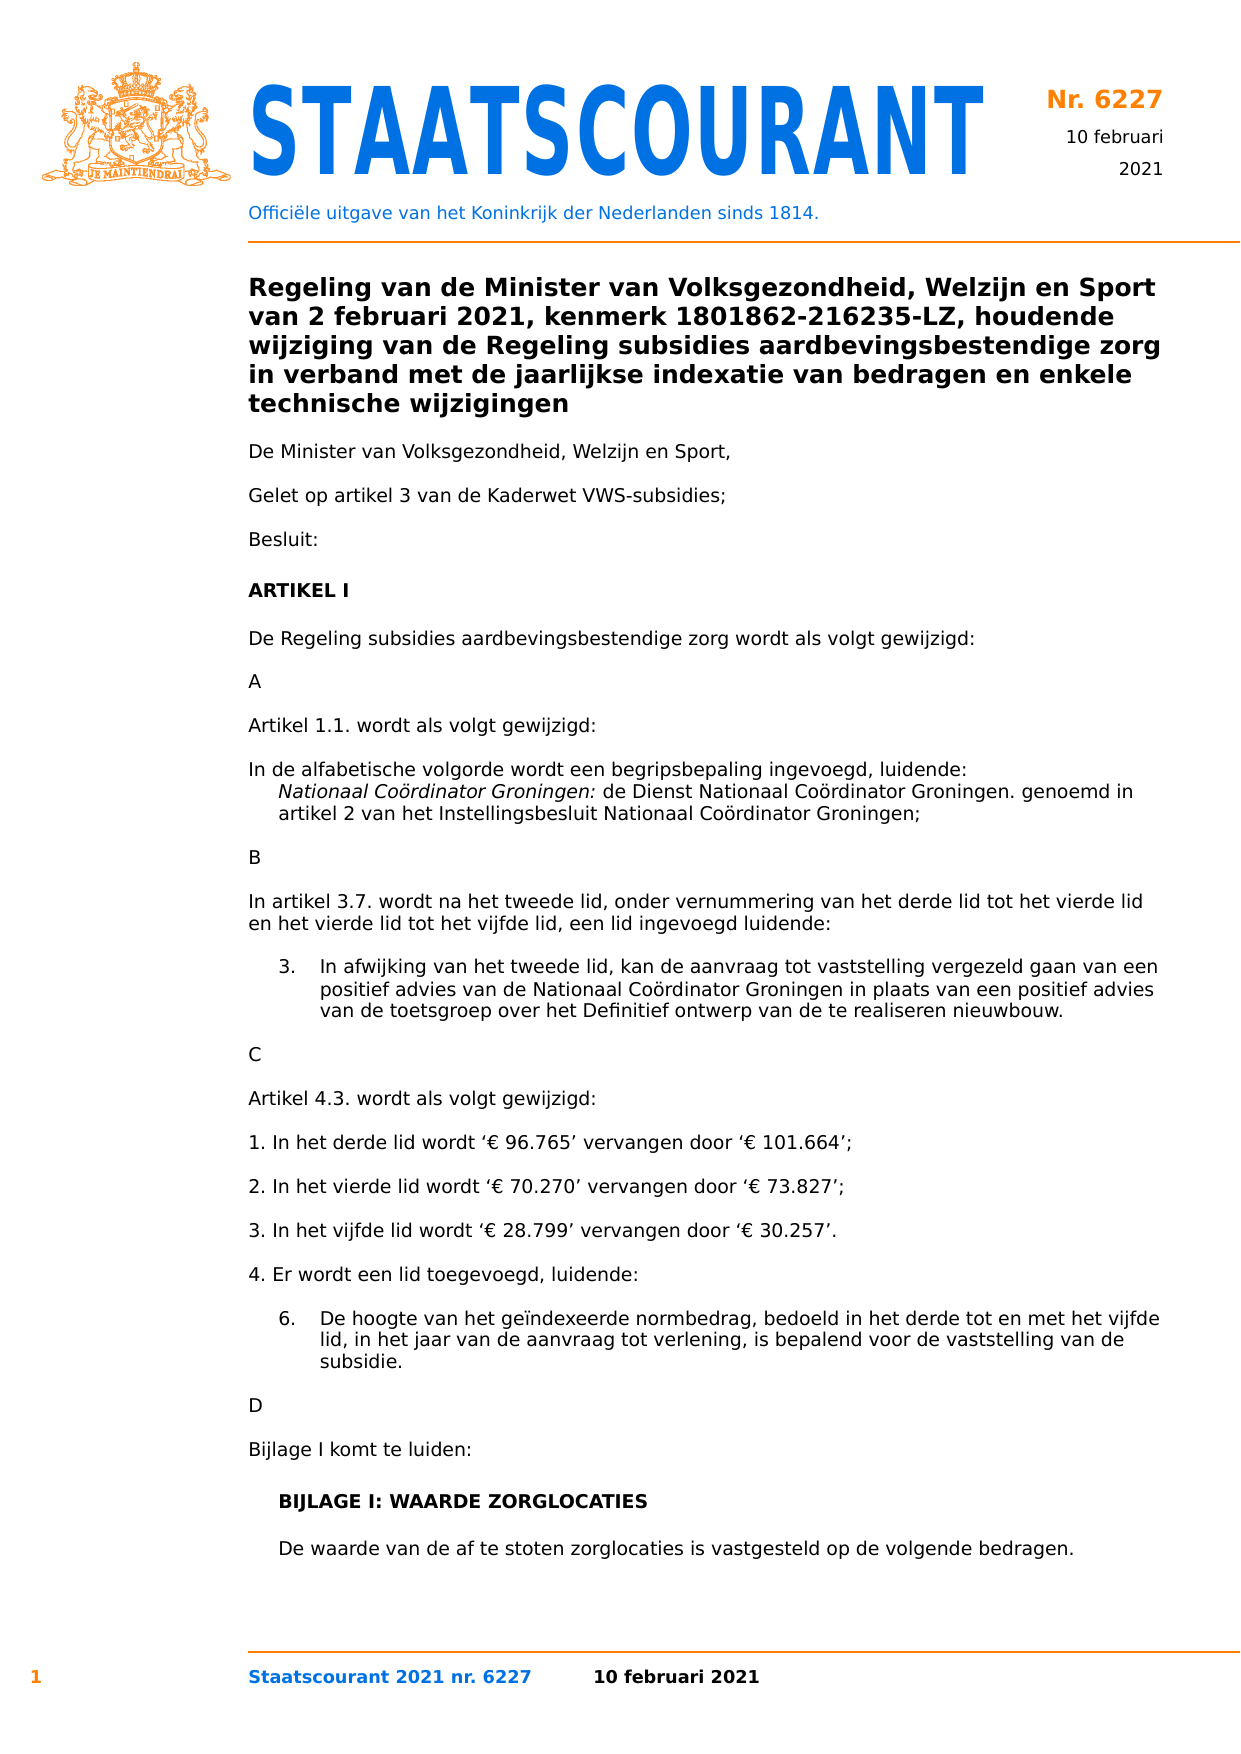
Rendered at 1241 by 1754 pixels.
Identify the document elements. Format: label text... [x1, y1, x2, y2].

text 3. In afwijking van het tweede lid, kan de aanvraag tot vaststelling vergezeld gaan van een positief advies van de Nationaal Coördinator Groningen in plaats van een positief advies van de toetsgroep over het Definitief ontwerp van de te realiseren nieuwbouw. [278, 956, 1163, 1022]
text A [248, 671, 1163, 693]
text De Regeling subsidies aardbevingsbestendige zorg wordt als volgt gewijzigd: [248, 627, 1163, 649]
table_header [25, 62, 248, 241]
text 4. Er wordt een lid toegevoegd, luidende: [248, 1263, 1163, 1286]
text Artikel 4.3. wordt als volgt gewijzigd: [248, 1088, 1163, 1110]
picture [41, 62, 231, 186]
text De Minister van Volksgezondheid, Welzijn en Sport, [248, 441, 1163, 463]
text 6. De hoogte van het geïndexeerde normbedrag, bedoeld in het derde tot en met het vijfde lid, in het jaar van de aanvraag tot verlening, is bepalend voor de vaststelling van de subsidie. [278, 1307, 1163, 1373]
text 2. In het vierde lid wordt ‘€ 70.270’ vervangen door ‘€ 73.827’; [248, 1176, 1163, 1198]
table_cell Officiële uitgave van het Koninkrijk der Nederlanden sinds 1814. [248, 203, 1240, 241]
text 1. In het derde lid wordt ‘€ 96.765’ vervangen door ‘€ 101.664’; [248, 1132, 1163, 1154]
text Besluit: [248, 528, 1163, 550]
text C [248, 1044, 1163, 1066]
text B [248, 847, 1163, 869]
subtitle BIJLAGE I: WAARDE ZORGLOCATIES [278, 1491, 1163, 1513]
text Nationaal Coördinator Groningen: de Dienst Nationaal Coördinator Groningen. genoemd in artikel 2 van het Instellingsbesluit Nationaal Coördinator Groningen; [278, 781, 1163, 825]
text Gelet op artikel 3 van de Kaderwet VWS-subsidies; [248, 484, 1163, 507]
text Bijlage I komt te luiden: [248, 1439, 1163, 1461]
text De waarde van de af te stoten zorglocaties is vastgesteld op de volgende bedragen. [278, 1538, 1163, 1560]
text 3. In het vijfde lid wordt ‘€ 28.799’ vervangen door ‘€ 30.257’. [248, 1220, 1163, 1242]
table_header Nr. 6227 [998, 62, 1240, 121]
table_cell 10 februari [998, 121, 1240, 153]
subtitle ARTIKEL I [248, 580, 1163, 602]
table_header STAATSCOURANT [248, 62, 998, 203]
subtitle Regeling van de Minister van Volksgezondheid, Welzijn en Sport van 2 februari 2021, kenmerk 1801862-216235-LZ, houdende wijziging van de Regeling subsidies aardbevingsbestendige zorg in verband met de jaarlijkse indexatie van bedragen en enkele technische wijzigingen [248, 273, 1163, 419]
text D [248, 1395, 1163, 1417]
text In de alfabetische volgorde wordt een begripsbepaling ingevoegd, luidende: [248, 759, 1163, 781]
text In artikel 3.7. wordt na het tweede lid, onder vernummering van het derde lid tot het vierde lid en het vierde lid tot het vijfde lid, een lid ingevoegd luidende: [248, 891, 1163, 934]
text Artikel 1.1. wordt als volgt gewijzigd: [248, 715, 1163, 737]
table_cell 2021 [998, 153, 1240, 203]
